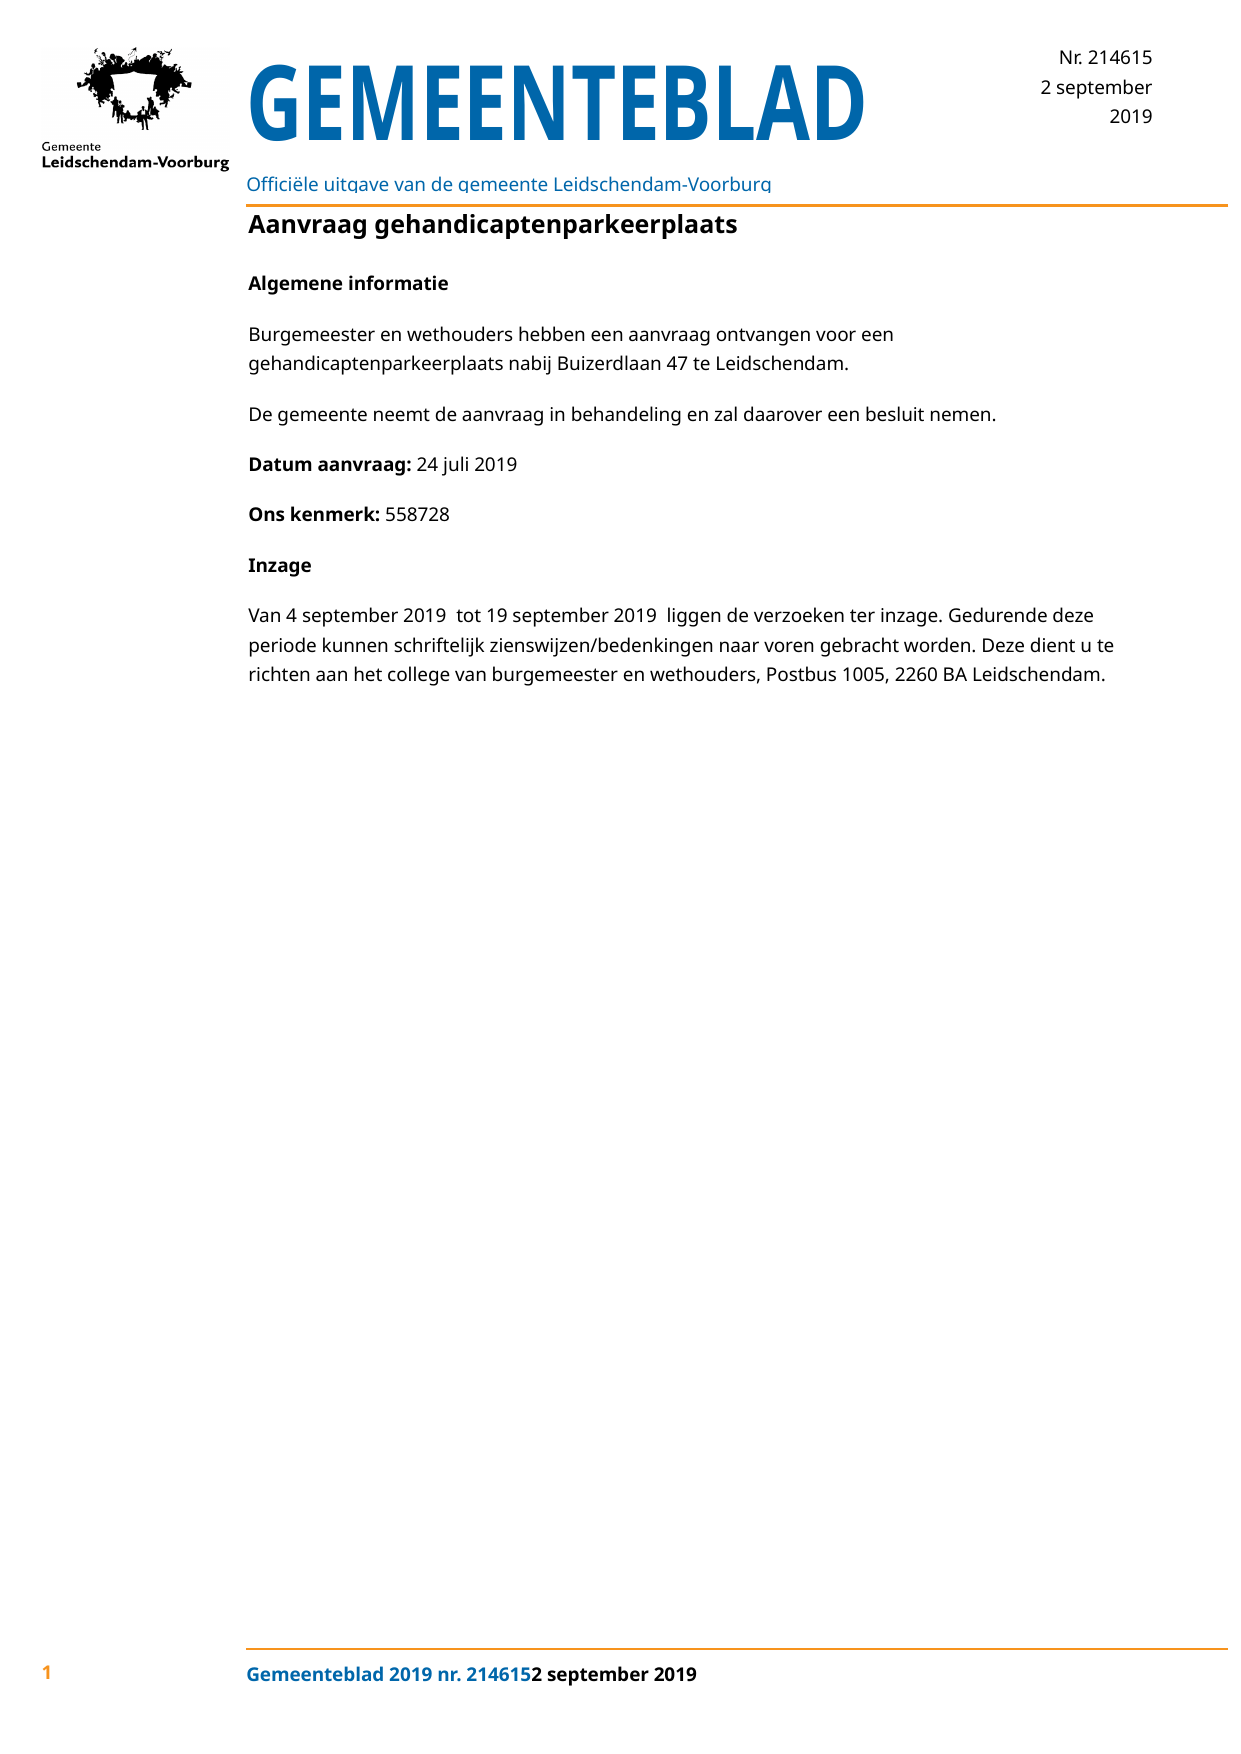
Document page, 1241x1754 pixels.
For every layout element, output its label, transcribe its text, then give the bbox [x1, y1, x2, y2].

text Datum aanvraag: 24 juli 2019 [248, 451, 1152, 477]
picture [41, 47, 231, 172]
text Algemene informatie [248, 270, 1152, 296]
text Ons kenmerk: 558728 [248, 502, 1152, 527]
text Inzage [248, 552, 1152, 578]
text Burgemeester en wethouders hebben een aanvraag ontvangen voor een gehandicaptenparkeerplaats nabij Buizerdlaan 47 te Leidschendam. [248, 321, 1152, 376]
text Aanvraag gehandicaptenparkeerplaats [248, 207, 1152, 241]
text De gemeente neemt de aanvraag in behandeling en zal daarover een besluit nemen. [248, 401, 1152, 426]
text Van 4 september 2019 tot 19 september 2019 liggen de verzoeken ter inzage. Gedurende deze periode kunnen schriftelijk zienswijzen/bedenkingen naar voren gebracht worden. Deze dient u te richten aan het college van burgemeester en wethouders, Postbus 1005, 2260 BA Leidschendam. [248, 602, 1152, 687]
